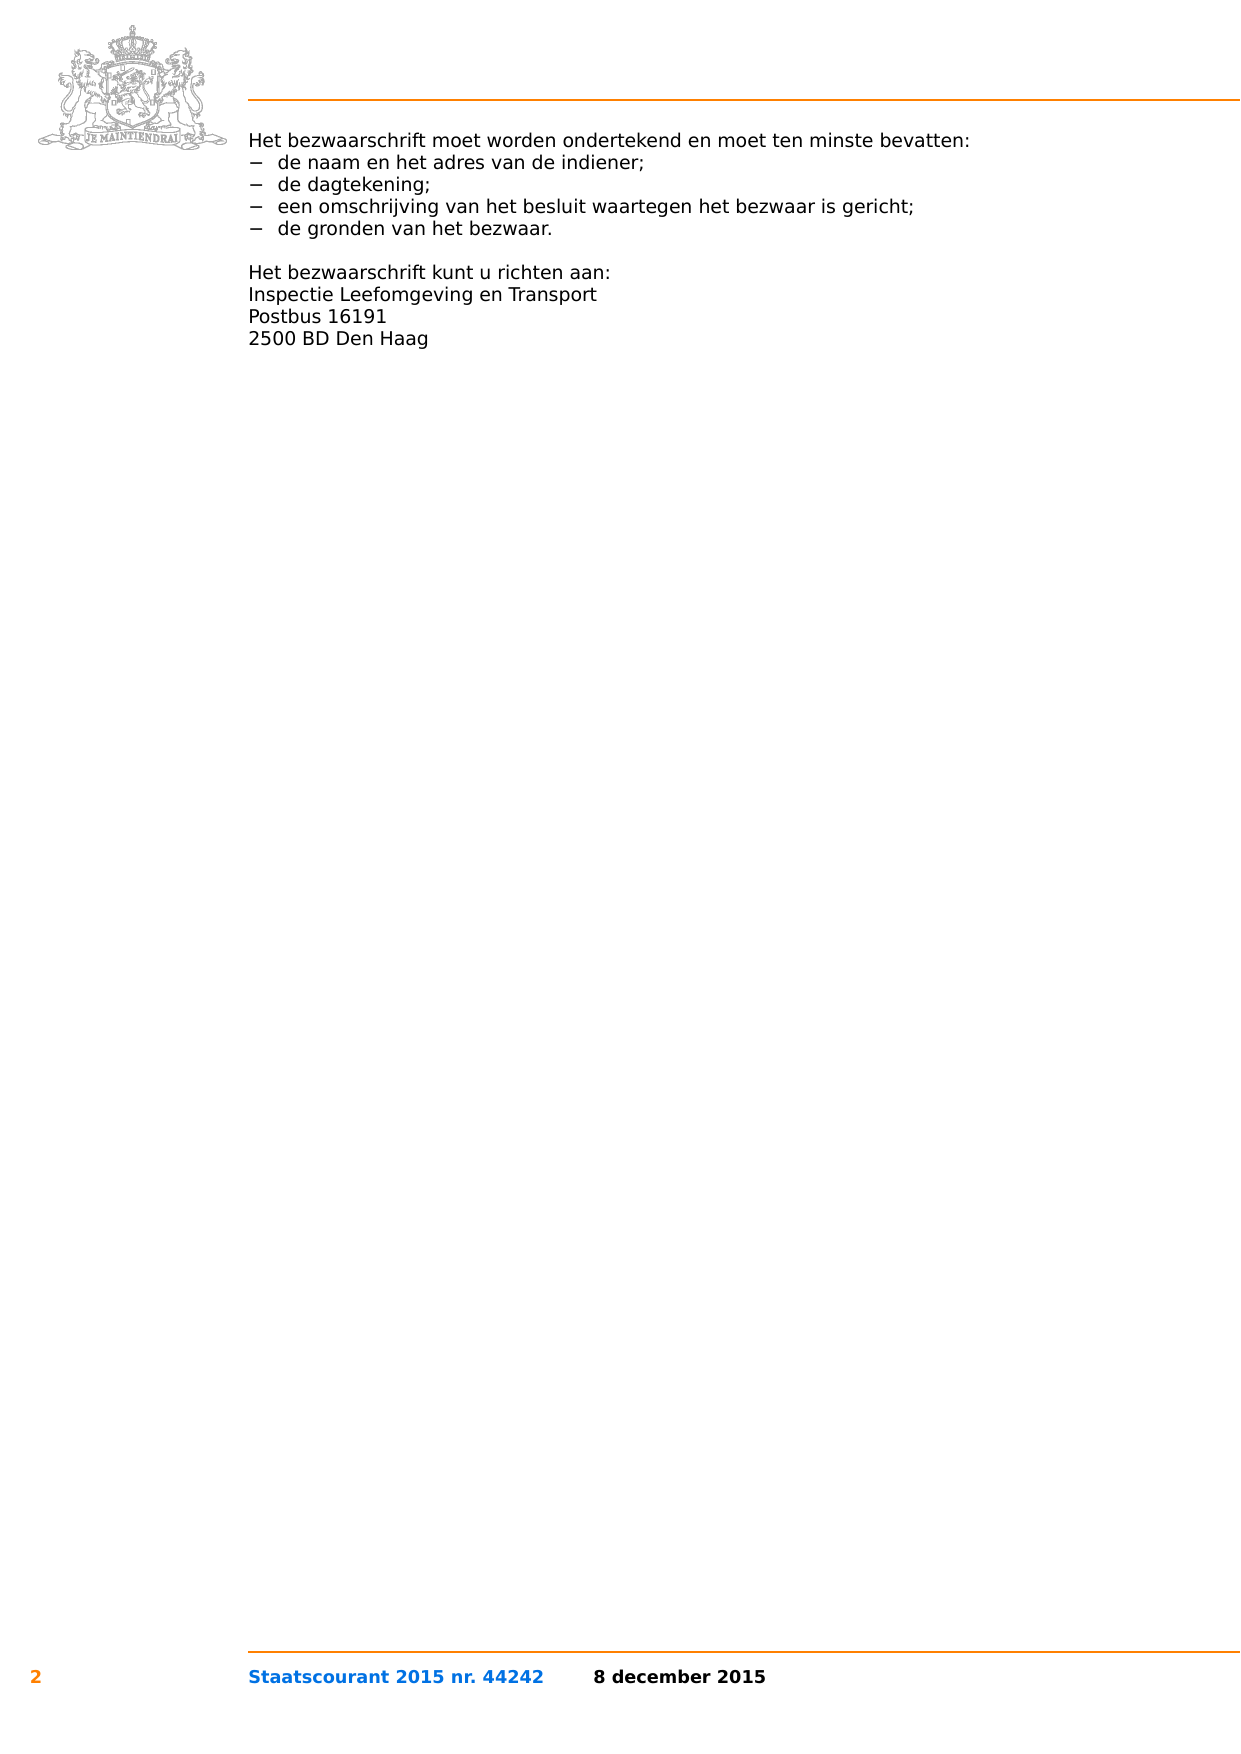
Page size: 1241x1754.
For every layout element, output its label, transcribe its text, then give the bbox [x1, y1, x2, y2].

text Postbus 16191 [248, 306, 1163, 328]
text Het bezwaarschrift kunt u richten aan: [248, 262, 1163, 284]
text − een omschrijving van het besluit waartegen het bezwaar is gericht; [248, 196, 1163, 218]
text − de dagtekening; [248, 174, 1163, 196]
text Inspectie Leefomgeving en Transport [248, 284, 1163, 306]
text − de naam en het adres van de indiener; [248, 152, 1163, 174]
text Het bezwaarschrift moet worden ondertekend en moet ten minste bevatten: [248, 130, 1163, 152]
text − de gronden van het bezwaar. [248, 218, 1163, 240]
text 2500 BD Den Haag [248, 328, 1163, 349]
picture [38, 25, 227, 150]
